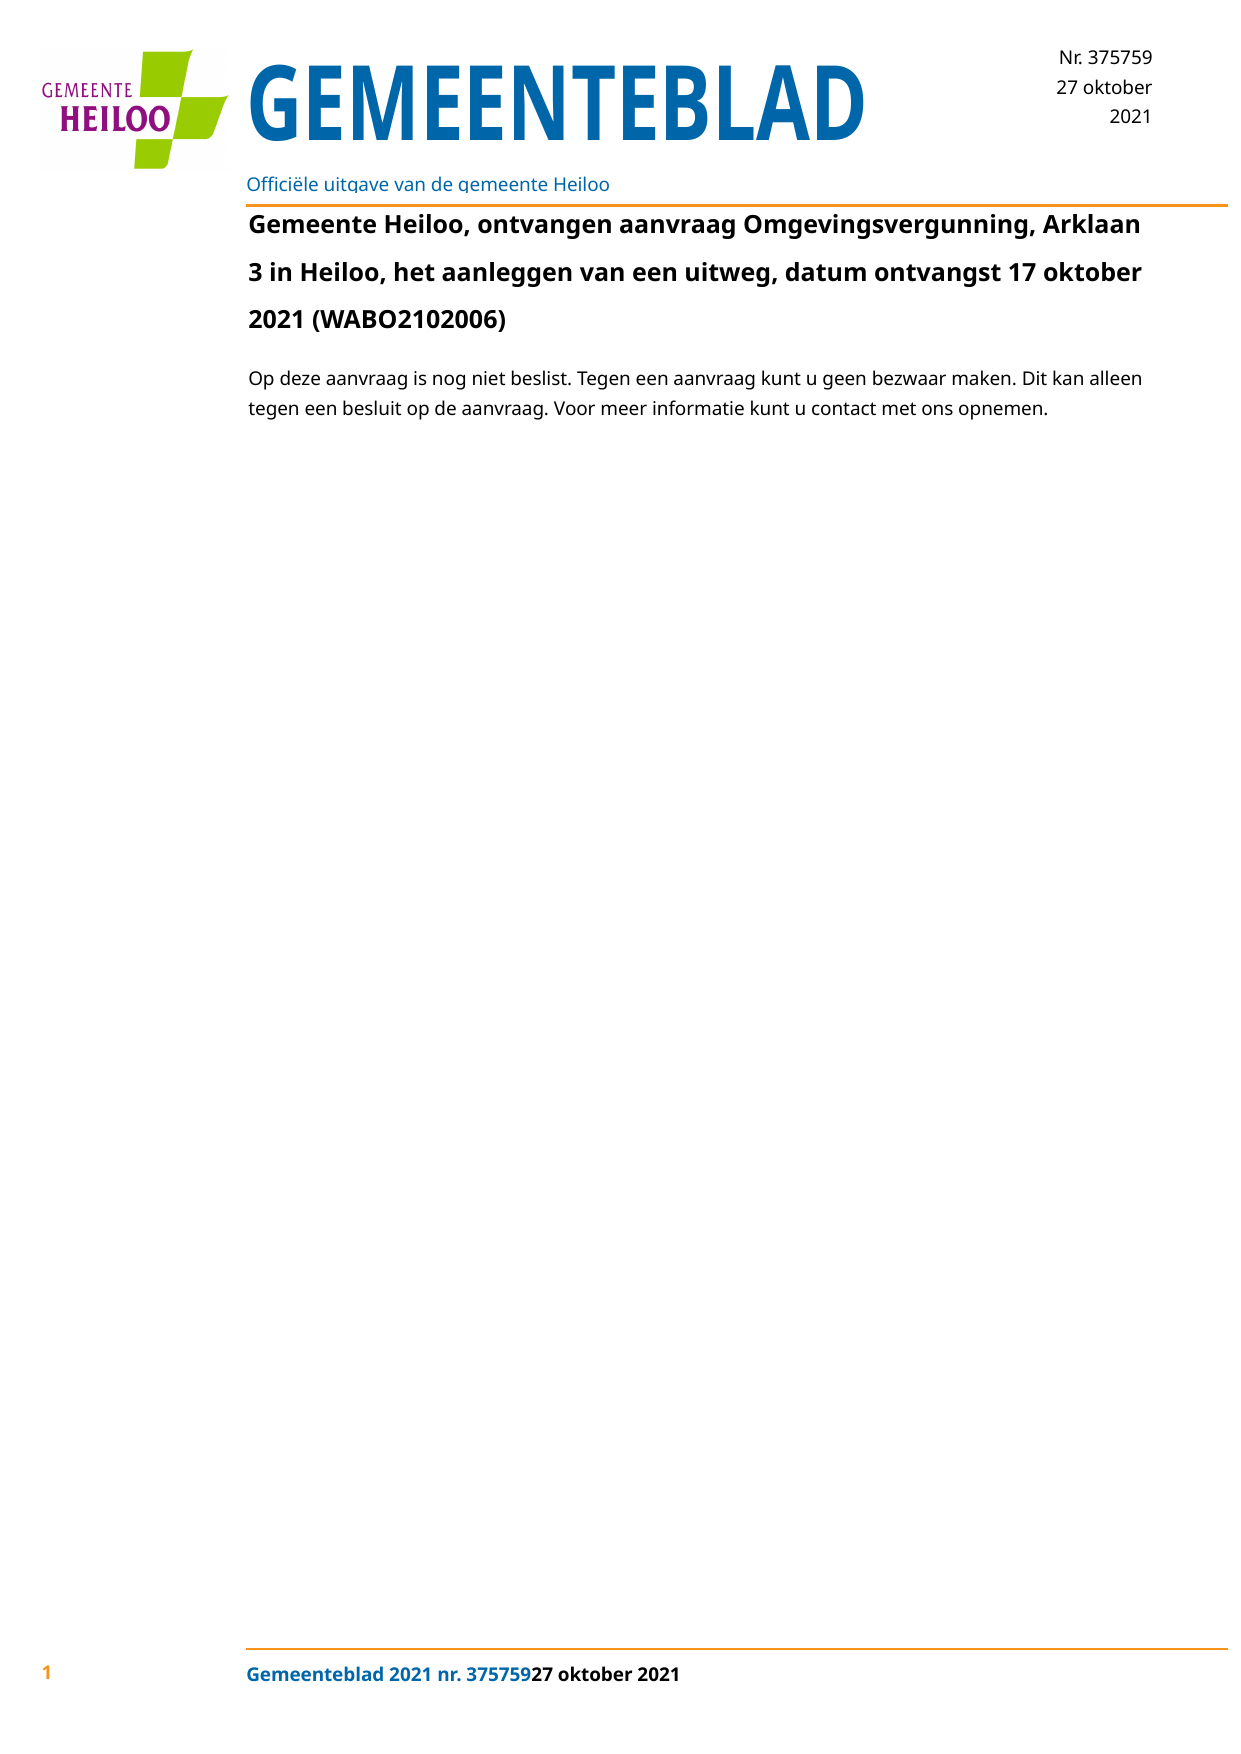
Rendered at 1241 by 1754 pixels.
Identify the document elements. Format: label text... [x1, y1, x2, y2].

text Op deze aanvraag is nog niet beslist. Tegen een aanvraag kunt u geen bezwaar maken. Dit kan alleen tegen een besluit op de aanvraag. Voor meer informatie kunt u contact met ons opnemen. [248, 366, 1152, 421]
text Gemeente Heiloo, ontvangen aanvraag Omgevingsvergunning, Arklaan 3 in Heiloo, het aanleggen van een uitweg, datum ontvangst 17 oktober 2021 (WABO2102006) [248, 207, 1152, 336]
picture [41, 47, 231, 172]
